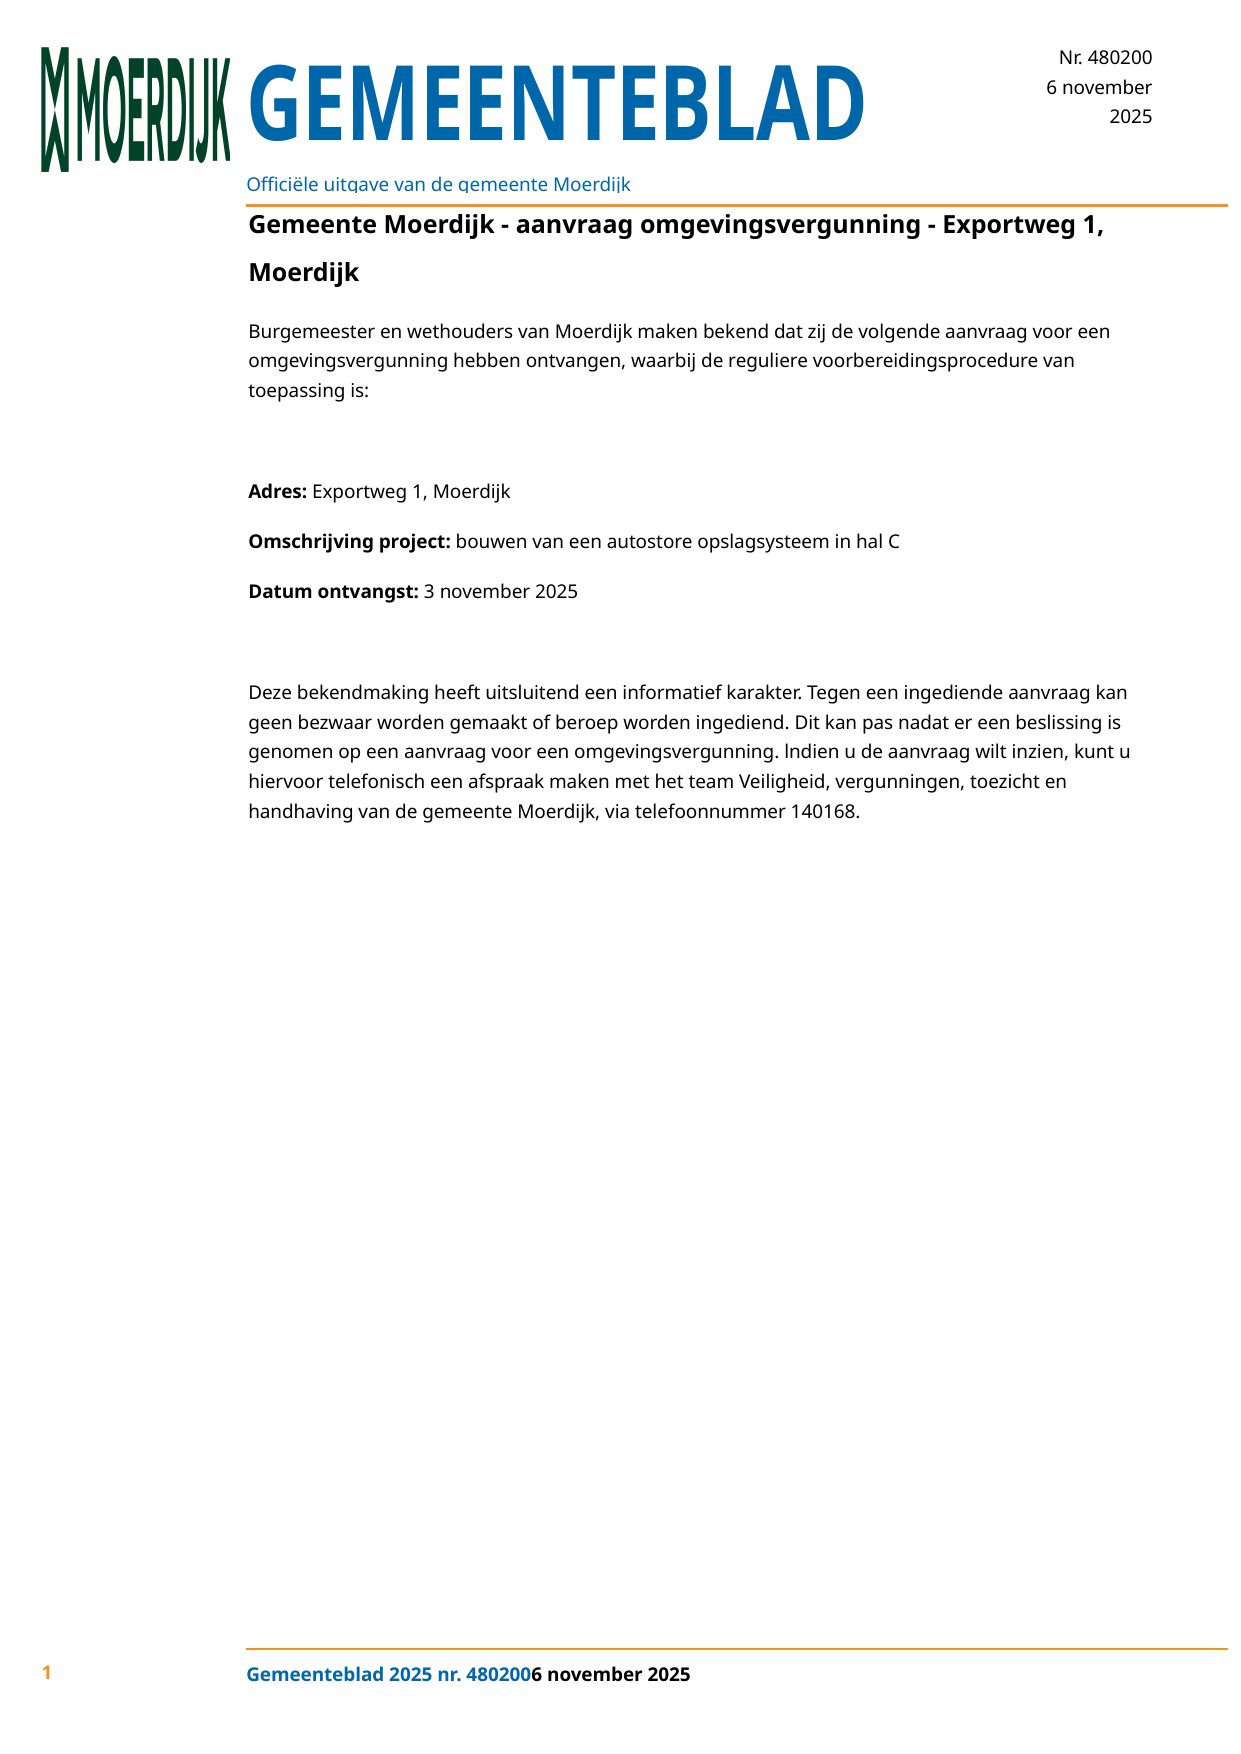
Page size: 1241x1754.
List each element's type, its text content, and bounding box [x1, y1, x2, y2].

text Adres: Exportweg 1, Moerdijk [248, 478, 1152, 504]
text Burgemeester en wethouders van Moerdijk maken bekend dat zij de volgende aanvraag voor een omgevingsvergunning hebben ontvangen, waarbij de reguliere voorbereidingsprocedure van toepassing is: [248, 318, 1152, 403]
picture [41, 47, 231, 172]
text Datum ontvangst: 3 november 2025 [248, 579, 1152, 604]
text Deze bekendmaking heeft uitsluitend een informatief karakter. Tegen een ingediende aanvraag kan geen bezwaar worden gemaakt of beroep worden ingediend. Dit kan pas nadat er een beslissing is genomen op een aanvraag voor een omgevingsvergunning. lndien u de aanvraag wilt inzien, kunt u hiervoor telefonisch een afspraak maken met het team Veiligheid, vergunningen, toezicht en handhaving van de gemeente Moerdijk, via telefoonnummer 140168. [248, 679, 1152, 824]
text Omschrijving project: bouwen van een autostore opslagsysteem in hal C [248, 528, 1152, 554]
text Gemeente Moerdijk - aanvraag omgevingsvergunning - Exportweg 1, Moerdijk [248, 207, 1152, 288]
